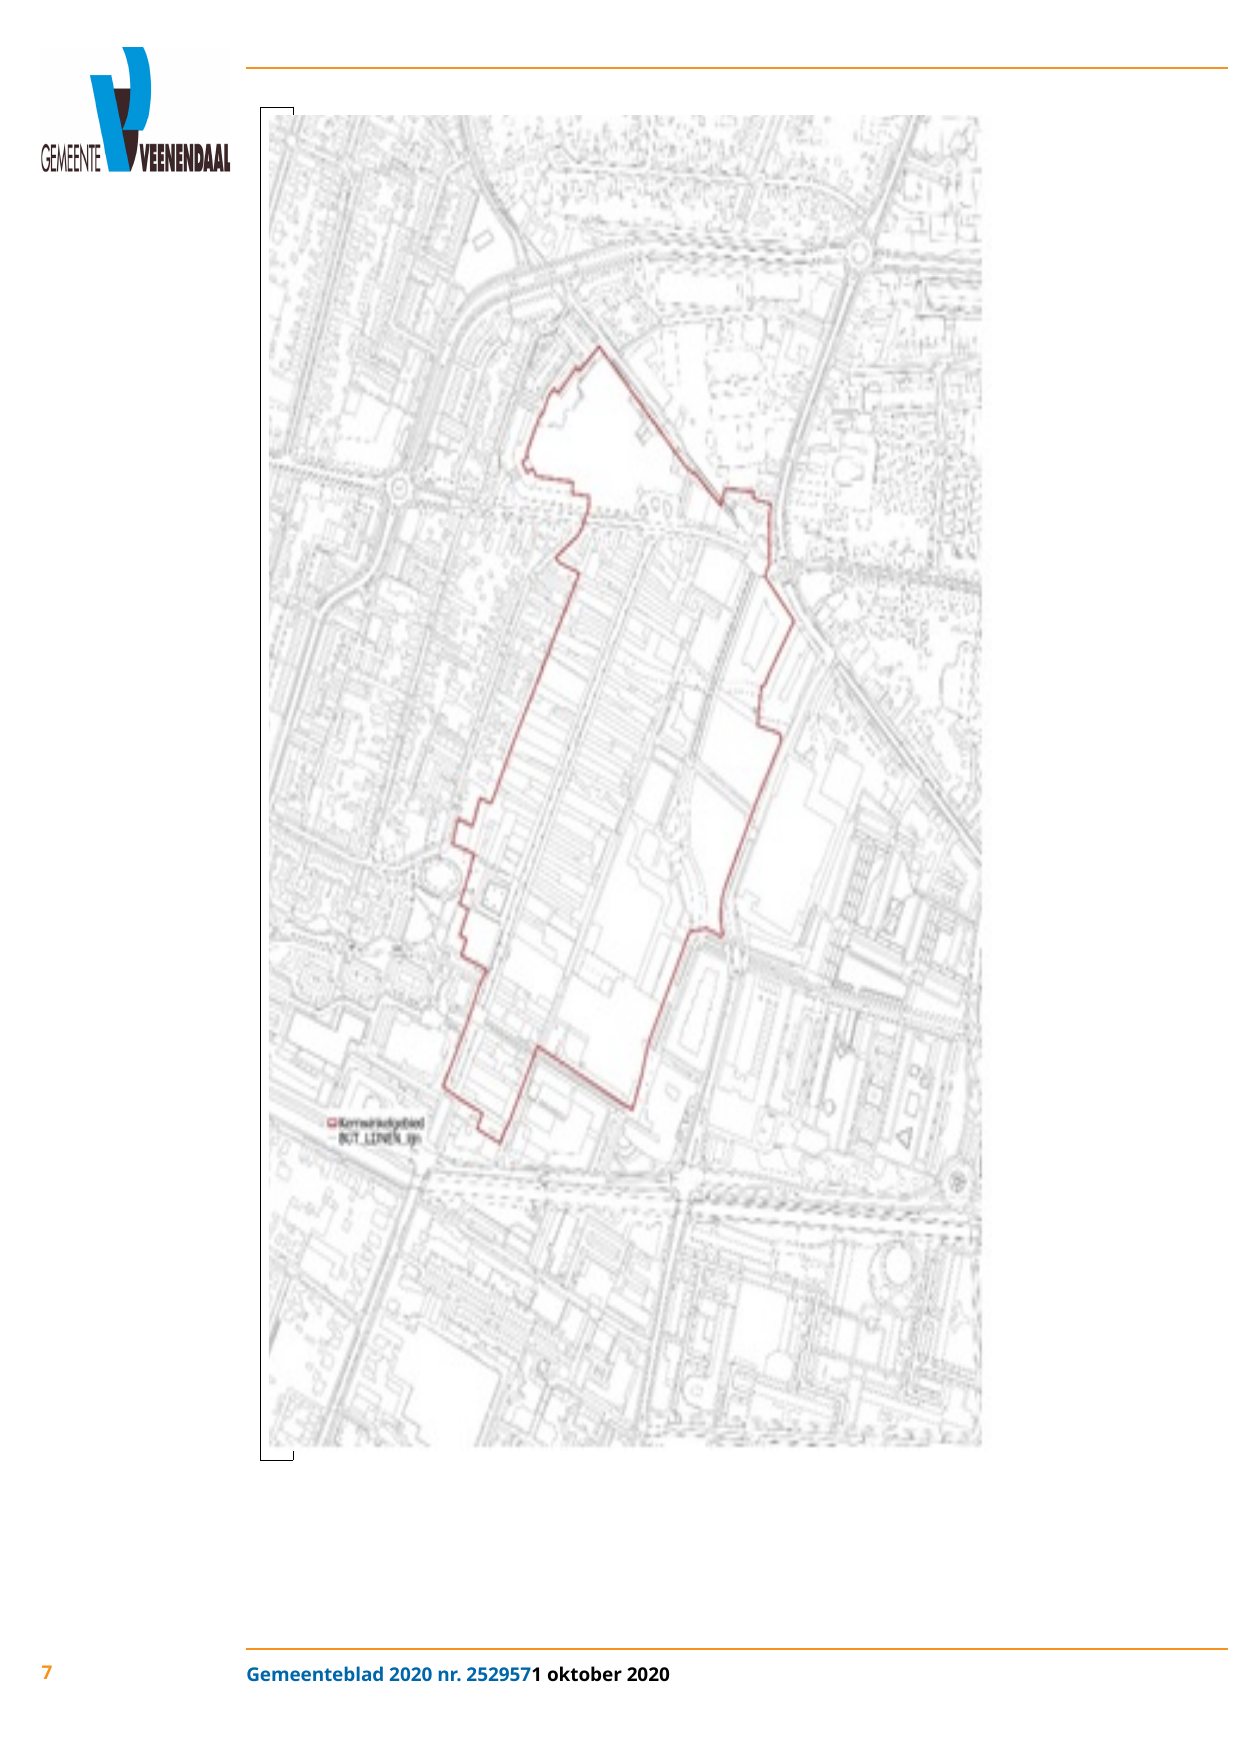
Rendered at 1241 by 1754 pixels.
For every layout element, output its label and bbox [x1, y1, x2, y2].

picture [268, 115, 1173, 1451]
picture [123, 47, 231, 172]
picture [41, 47, 130, 172]
